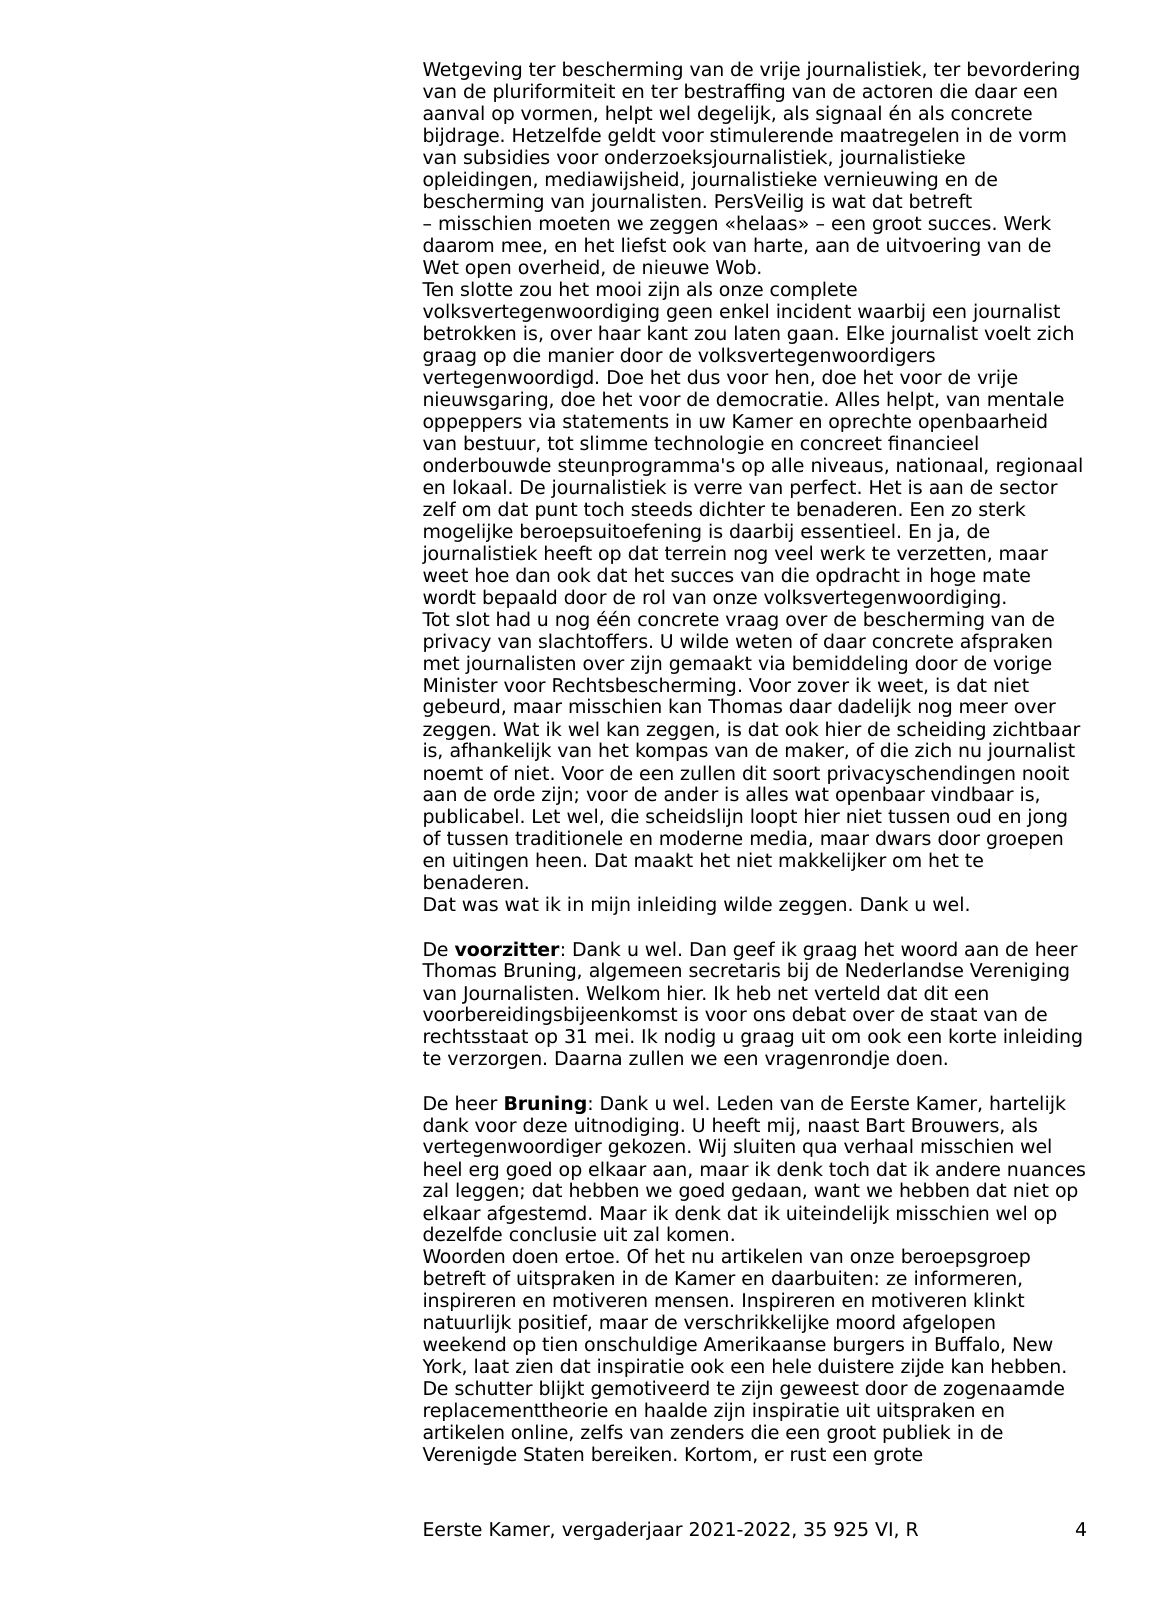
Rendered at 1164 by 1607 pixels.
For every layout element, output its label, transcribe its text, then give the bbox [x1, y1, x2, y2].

text Woorden doen ertoe. Of het nu artikelen van onze beroepsgroep betreft of uitspraken in de Kamer en daarbuiten: ze informeren, inspireren en motiveren mensen. Inspireren en motiveren klinkt natuurlijk positief, maar de verschrikkelijke moord afgelopen weekend op tien onschuldige Amerikaanse burgers in Buffalo, New York, laat zien dat inspiratie ook een hele duistere zijde kan hebben. De schutter blijkt gemotiveerd te zijn geweest door de zogenaamde replacementtheorie en haalde zijn inspiratie uit uitspraken en artikelen online, zelfs van zenders die een groot publiek in de Verenigde Staten bereiken. Kortom, er rust een grote [422, 1246, 1087, 1466]
text Dat was wat ik in mijn inleiding wilde zeggen. Dank u wel. [422, 894, 1087, 916]
text De heer Bruning: Dank u wel. Leden van de Eerste Kamer, hartelijk dank voor deze uitnodiging. U heeft mij, naast Bart Brouwers, als vertegenwoordiger gekozen. Wij sluiten qua verhaal misschien wel heel erg goed op elkaar aan, maar ik denk toch dat ik andere nuances zal leggen; dat hebben we goed gedaan, want we hebben dat niet op elkaar afgestemd. Maar ik denk dat ik uiteindelijk misschien wel op dezelfde conclusie uit zal komen. [422, 1092, 1087, 1246]
text Ten slotte zou het mooi zijn als onze complete volksvertegenwoordiging geen enkel incident waarbij een journalist betrokken is, over haar kant zou laten gaan. Elke journalist voelt zich graag op die manier door de volksvertegenwoordigers vertegenwoordigd. Doe het dus voor hen, doe het voor de vrije nieuwsgaring, doe het voor de democratie. Alles helpt, van mentale oppeppers via statements in uw Kamer en oprechte openbaarheid van bestuur, tot slimme technologie en concreet financieel onderbouwde steunprogramma's op alle niveaus, nationaal, regionaal en lokaal. De journalistiek is verre van perfect. Het is aan de sector zelf om dat punt toch steeds dichter te benaderen. Een zo sterk mogelijke beroepsuitoefening is daarbij essentieel. En ja, de journalistiek heeft op dat terrein nog veel werk te verzetten, maar weet hoe dan ook dat het succes van die opdracht in hoge mate wordt bepaald door de rol van onze volksvertegenwoordiging. [422, 279, 1087, 608]
text De voorzitter: Dank u wel. Dan geef ik graag het woord aan de heer Thomas Bruning, algemeen secretaris bij de Nederlandse Vereniging van Journalisten. Welkom hier. Ik heb net verteld dat dit een voorbereidingsbijeenkomst is voor ons debat over de staat van de rechtsstaat op 31 mei. Ik nodig u graag uit om ook een korte inleiding te verzorgen. Daarna zullen we een vragenrondje doen. [422, 938, 1087, 1070]
text Tot slot had u nog één concrete vraag over de bescherming van de privacy van slachtoffers. U wilde weten of daar concrete afspraken met journalisten over zijn gemaakt via bemiddeling door de vorige Minister voor Rechtsbescherming. Voor zover ik weet, is dat niet gebeurd, maar misschien kan Thomas daar dadelijk nog meer over zeggen. Wat ik wel kan zeggen, is dat ook hier de scheiding zichtbaar is, afhankelijk van het kompas van de maker, of die zich nu journalist noemt of niet. Voor de een zullen dit soort privacyschendingen nooit aan de orde zijn; voor de ander is alles wat openbaar vindbaar is, publicabel. Let wel, die scheidslijn loopt hier niet tussen oud en jong of tussen traditionele en moderne media, maar dwars door groepen en uitingen heen. Dat maakt het niet makkelijker om het te benaderen. [422, 608, 1087, 894]
text Wetgeving ter bescherming van de vrije journalistiek, ter bevordering van de pluriformiteit en ter bestraffing van de actoren die daar een aanval op vormen, helpt wel degelijk, als signaal én als concrete bijdrage. Hetzelfde geldt voor stimulerende maatregelen in de vorm van subsidies voor onderzoeksjournalistiek, journalistieke opleidingen, mediawijsheid, journalistieke vernieuwing en de bescherming van journalisten. PersVeilig is wat dat betreft – misschien moeten we zeggen «helaas» – een groot succes. Werk daarom mee, en het liefst ook van harte, aan de uitvoering van de Wet open overheid, de nieuwe Wob. [422, 59, 1087, 279]
